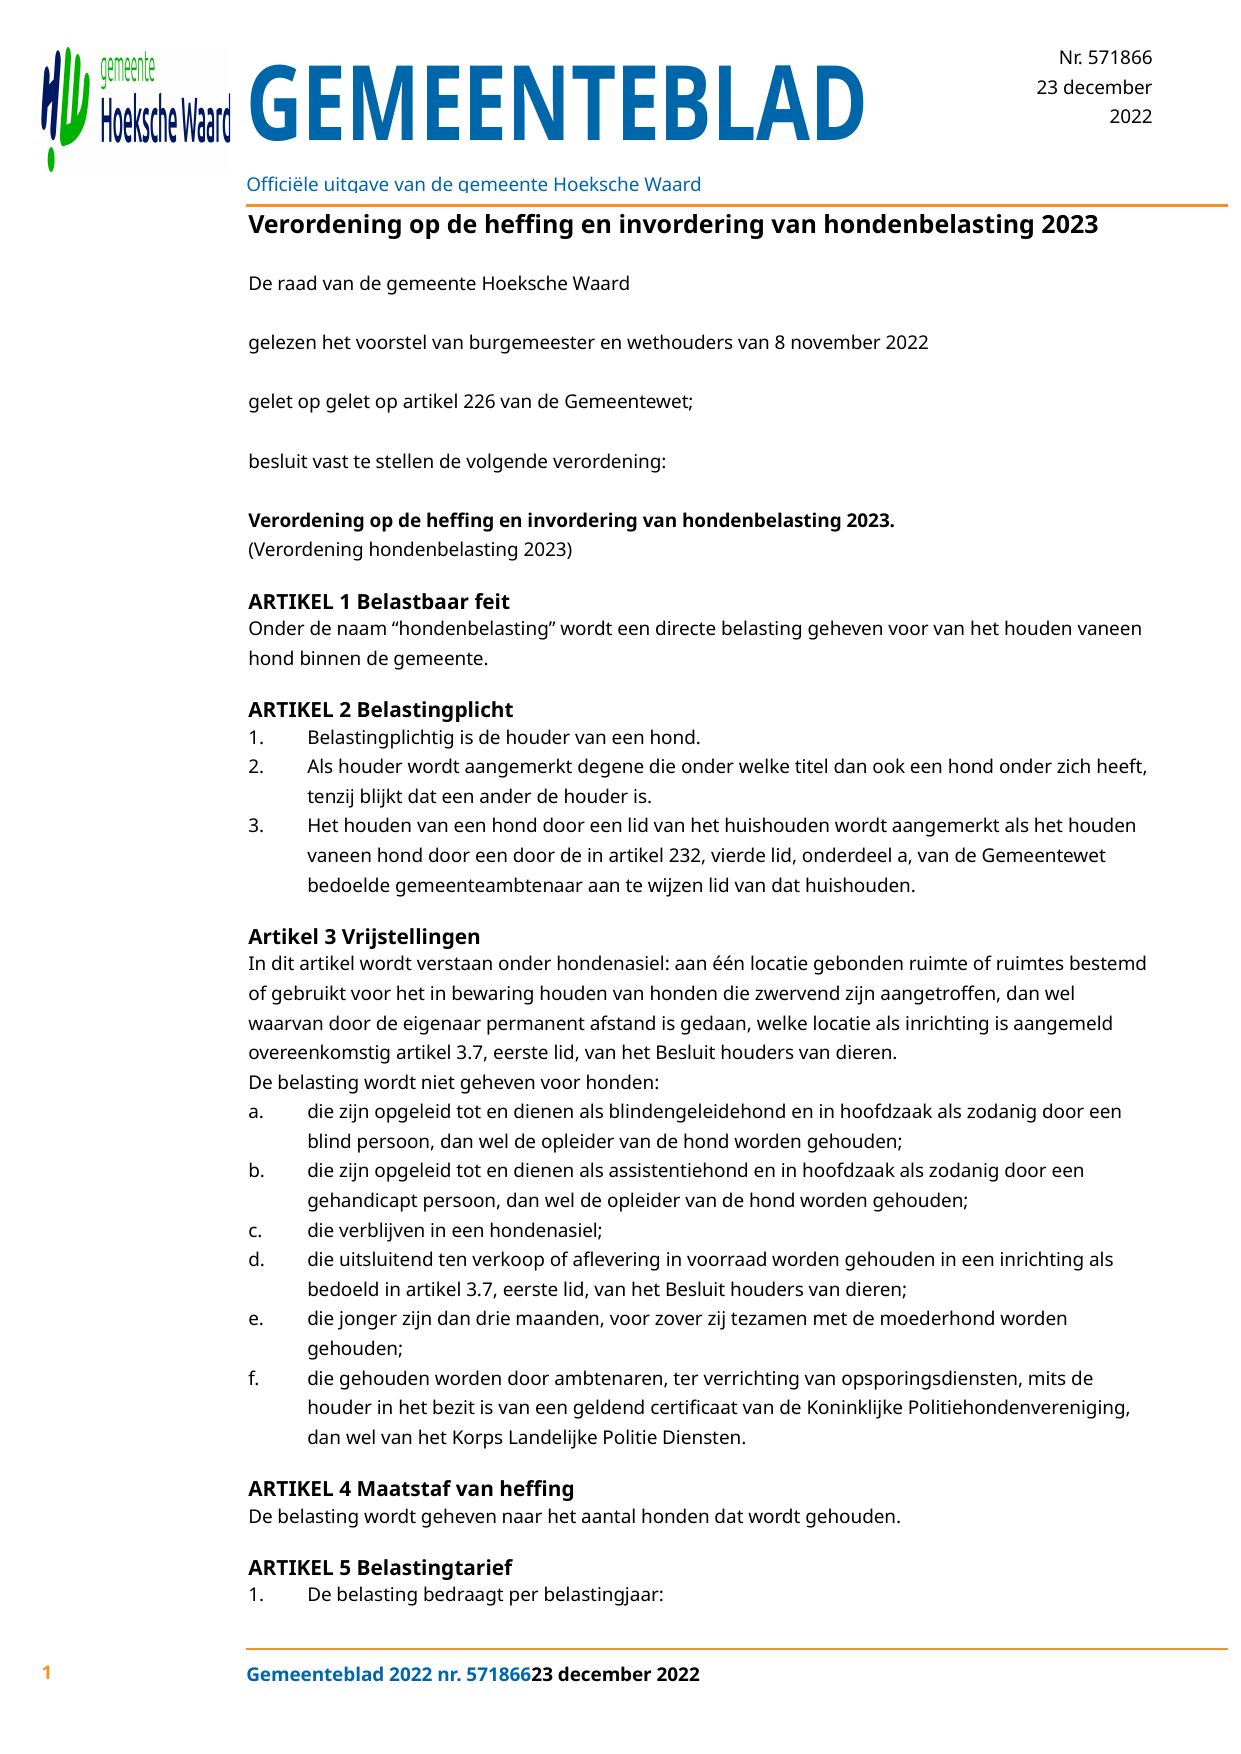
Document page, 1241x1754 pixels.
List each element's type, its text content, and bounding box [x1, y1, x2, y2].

text ARTIKEL 1 Belastbaar feit [248, 587, 1152, 615]
list die gehouden worden door ambtenaren, ter verrichting van opsporingsdiensten, mits de houder in het bezit is van een geldend certificaat van de Koninklijke Politiehondenvereniging, dan wel van het Korps Landelijke Politie Diensten. [248, 1365, 1152, 1450]
list Belastingplichtig is de houder van een hond. [248, 724, 1152, 749]
list die verblijven in een hondenasiel; [248, 1217, 1152, 1243]
text De belasting wordt niet geheven voor honden: [248, 1069, 1152, 1095]
text De belasting wordt geheven naar het aantal honden dat wordt gehouden. [248, 1503, 1152, 1528]
text gelezen het voorstel van burgemeester en wethouders van 8 november 2022 [248, 329, 1152, 355]
text In dit artikel wordt verstaan onder hondenasiel: aan één locatie gebonden ruimte of ruimtes bestemd of gebruikt voor het in bewaring houden van honden die zwervend zijn aangetroffen, dan wel waarvan door de eigenaar permanent afstand is gedaan, welke locatie als inrichting is aangemeld overeenkomstig artikel 3.7, eerste lid, van het Besluit houders van dieren. [248, 951, 1152, 1065]
list De belasting bedraagt per belastingjaar: [248, 1582, 1152, 1607]
list Als houder wordt aangemerkt degene die onder welke titel dan ook een hond onder zich heeft, tenzij blijkt dat een ander de houder is. [248, 753, 1152, 809]
text Verordening op de heffing en invordering van hondenbelasting 2023. [248, 507, 1152, 533]
text gelet op gelet op artikel 226 van de Gemeentewet; [248, 389, 1152, 414]
text besluit vast te stellen de volgende verordening: [248, 448, 1152, 473]
text ARTIKEL 4 Maatstaf van heffing [248, 1474, 1152, 1503]
text Onder de naam “hondenbelasting” wordt een directe belasting geheven voor van het houden vaneen hond binnen de gemeente. [248, 615, 1152, 671]
list die uitsluitend ten verkoop of aflevering in voorraad worden gehouden in een inrichting als bedoeld in artikel 3.7, eerste lid, van het Besluit houders van dieren; [248, 1246, 1152, 1302]
text De raad van de gemeente Hoeksche Waard [248, 270, 1152, 296]
picture [41, 47, 231, 172]
list Het houden van een hond door een lid van het huishouden wordt aangemerkt als het houden vaneen hond door een door de in artikel 232, vierde lid, onderdeel a, van de Gemeentewet bedoelde gemeenteambtenaar aan te wijzen lid van dat huishouden. [248, 813, 1152, 897]
list die jonger zijn dan drie maanden, voor zover zij tezamen met de moederhond worden gehouden; [248, 1306, 1152, 1361]
list die zijn opgeleid tot en dienen als assistentiehond en in hoofdzaak als zodanig door een gehandicapt persoon, dan wel de opleider van de hond worden gehouden; [248, 1158, 1152, 1213]
list die zijn opgeleid tot en dienen als blindengeleidehond en in hoofdzaak als zodanig door een blind persoon, dan wel de opleider van de hond worden gehouden; [248, 1098, 1152, 1154]
text Verordening op de heffing en invordering van hondenbelasting 2023 [248, 207, 1152, 241]
text ARTIKEL 5 Belastingtarief [248, 1553, 1152, 1582]
text (Verordening hondenbelasting 2023) [248, 537, 1152, 562]
text ARTIKEL 2 Belastingplicht [248, 695, 1152, 724]
text Artikel 3 Vrijstellingen [248, 922, 1152, 951]
